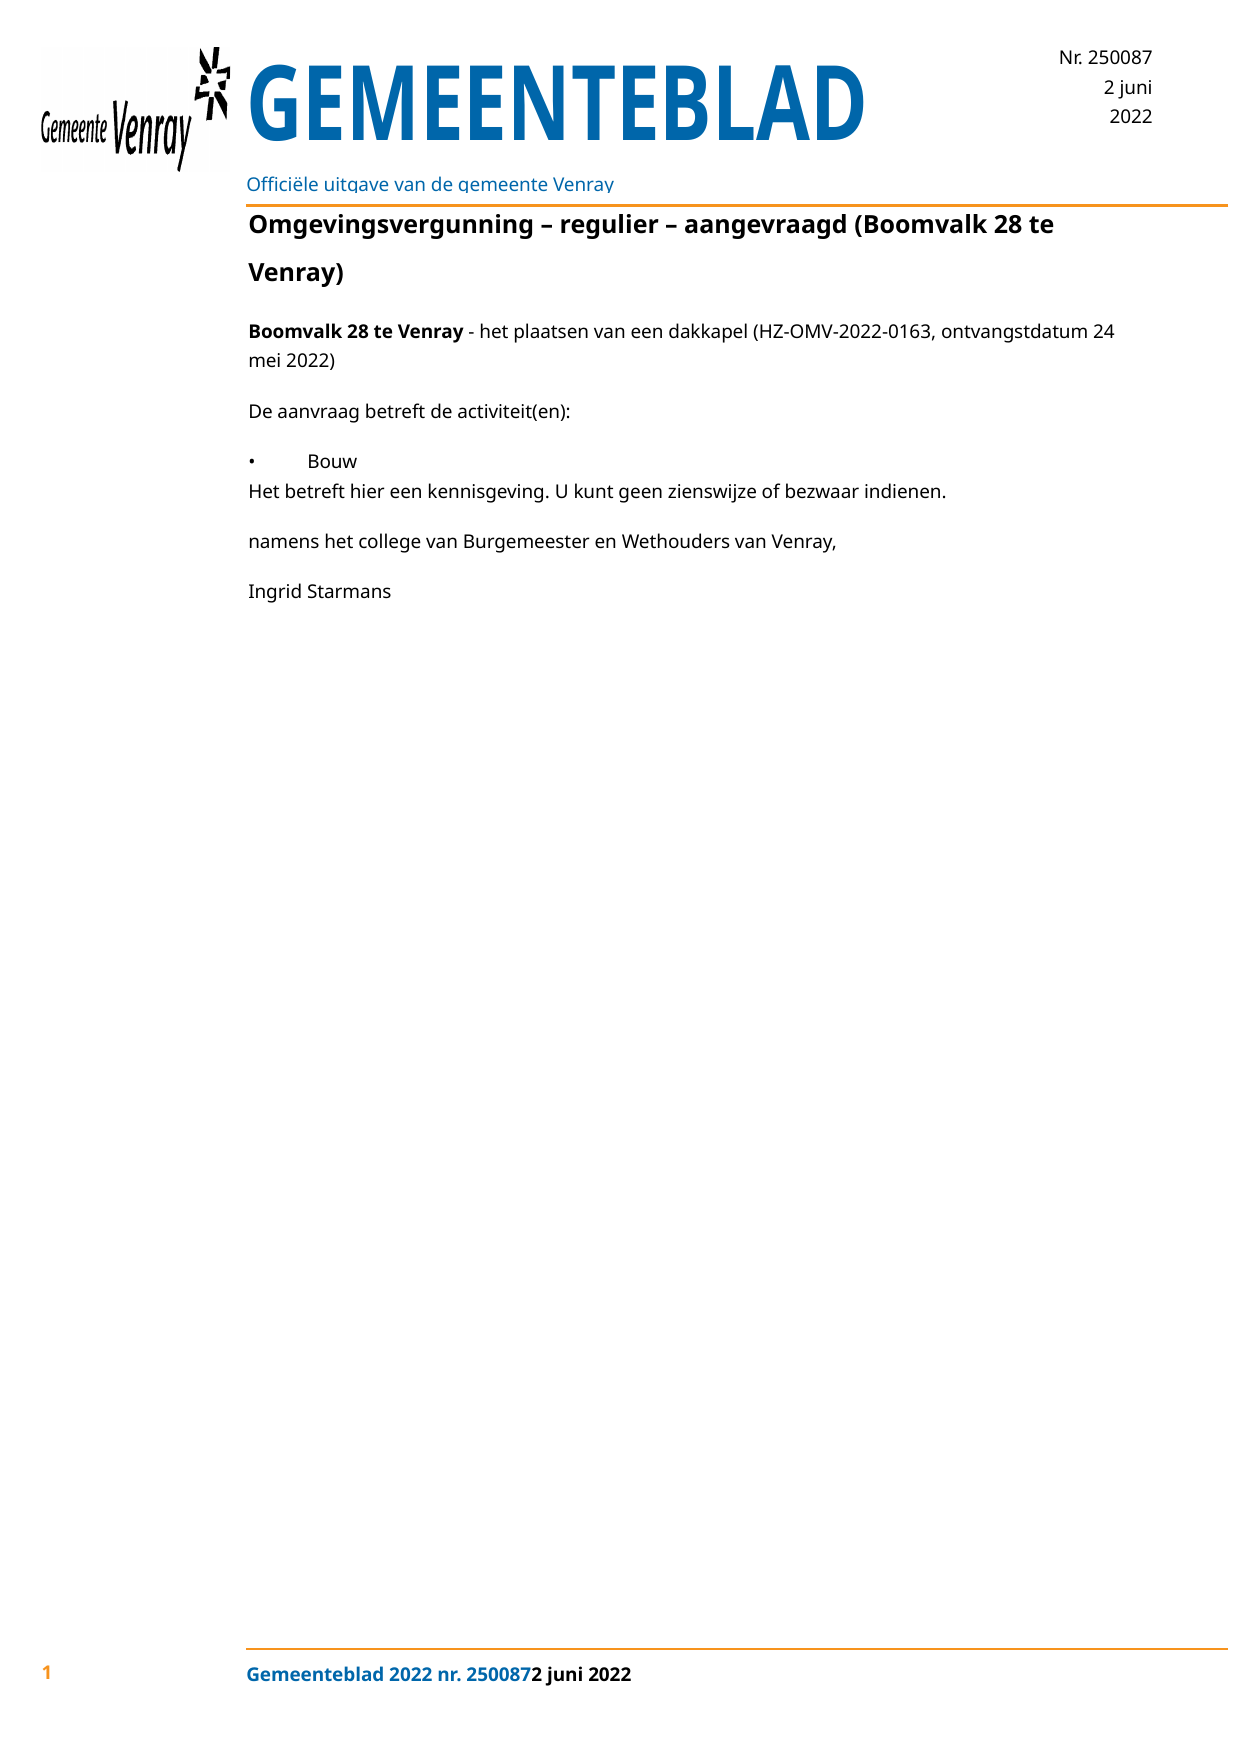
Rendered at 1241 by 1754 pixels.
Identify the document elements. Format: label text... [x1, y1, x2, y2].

text Ingrid Starmans [248, 579, 1152, 604]
text Boomvalk 28 te Venray - het plaatsen van een dakkapel (HZ-OMV-2022-0163, ontvangstdatum 24 mei 2022) [248, 318, 1152, 373]
text De aanvraag betreft de activiteit(en): [248, 398, 1152, 424]
picture [41, 47, 231, 172]
text Het betreft hier een kennisgeving. U kunt geen zienswijze of bezwaar indienen. [248, 478, 1152, 504]
list Bouw [248, 448, 1152, 474]
text namens het college van Burgemeester en Wethouders van Venray, [248, 528, 1152, 554]
text Omgevingsvergunning – regulier – aangevraagd (Boomvalk 28 te Venray) [248, 207, 1152, 288]
